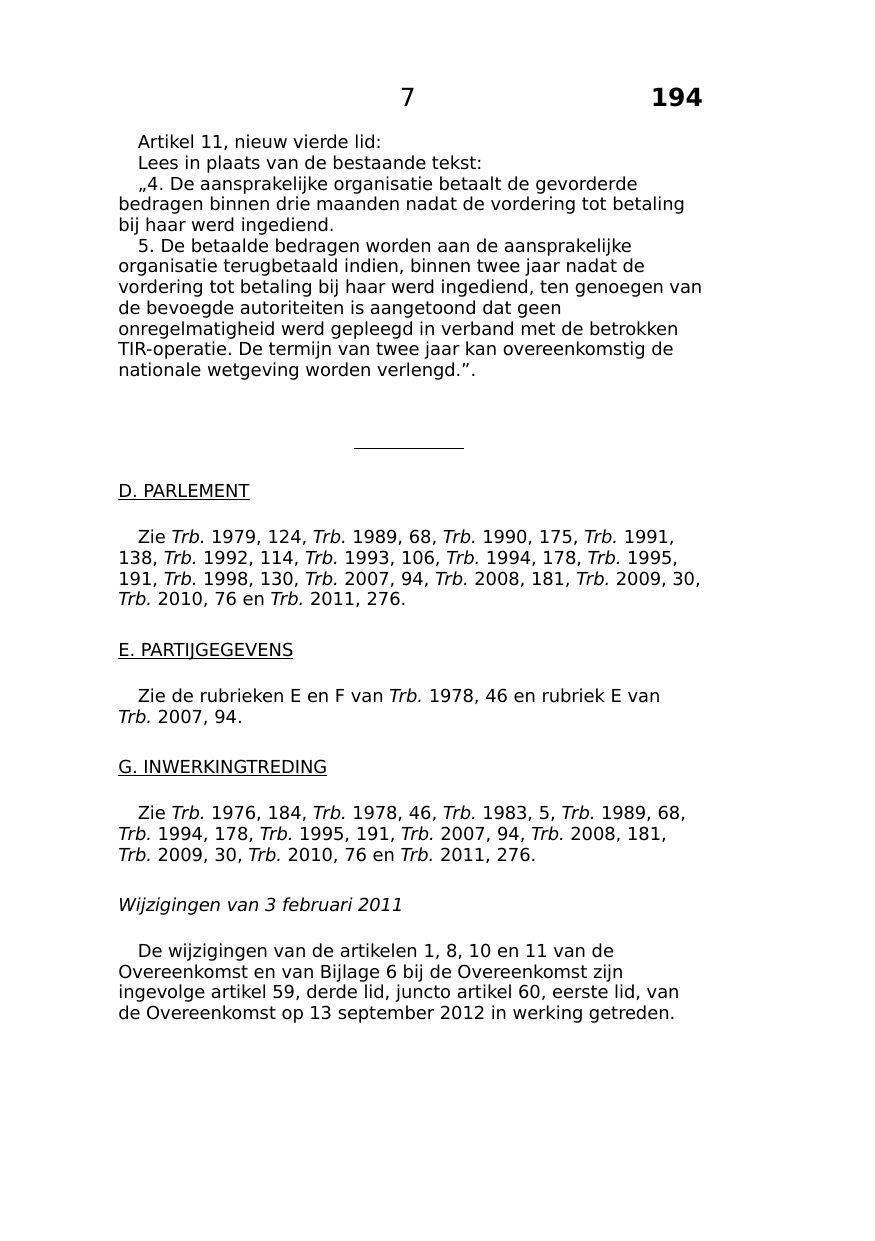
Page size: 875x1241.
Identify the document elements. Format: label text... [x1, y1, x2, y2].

text Lees in plaats van de bestaande tekst: [118, 153, 703, 173]
text Zie Trb. 1976, 184, Trb. 1978, 46, Trb. 1983, 5, Trb. 1989, 68, Trb. 1994, 178, Trb. 1995, 191, Trb. 2007, 94, Trb. 2008, 181, Trb. 2009, 30, Trb. 2010, 76 en Trb. 2011, 276. [118, 803, 703, 865]
text Zie de rubrieken E en F van Trb. 1978, 46 en rubriek E van Trb. 2007, 94. [118, 686, 703, 727]
subtitle E. PARTIJGEGEVENS [118, 640, 703, 661]
text Zie Trb. 1979, 124, Trb. 1989, 68, Trb. 1990, 175, Trb. 1991, 138, Trb. 1992, 114, Trb. 1993, 106, Trb. 1994, 178, Trb. 1995, 191, Trb. 1998, 130, Trb. 2007, 94, Trb. 2008, 181, Trb. 2009, 30, Trb. 2010, 76 en Trb. 2011, 276. [118, 527, 703, 610]
text Artikel 11, nieuw vierde lid: [118, 132, 703, 153]
text 5. De betaalde bedragen worden aan de aansprakelijke organisatie terugbetaald indien, binnen twee jaar nadat de vordering tot betaling bij haar werd ingediend, ten genoegen van de bevoegde autoriteiten is aangetoond dat geen onregelmatigheid werd gepleegd in verband met de betrokken TIR-operatie. De termijn van twee jaar kan overeenkomstig de nationale wetgeving worden verlengd.”. [118, 236, 703, 381]
text De wijzigingen van de artikelen 1, 8, 10 en 11 van de Overeenkomst en van Bijlage 6 bij de Overeenkomst zijn ingevolge artikel 59, derde lid, juncto artikel 60, eerste lid, van de Overeenkomst op 13 september 2012 in werking getreden. [118, 941, 703, 1024]
subtitle Wijzigingen van 3 februari 2011 [118, 895, 703, 916]
text „4. De aansprakelijke organisatie betaalt de gevorderde bedragen binnen drie maanden nadat de vordering tot betaling bij haar werd ingediend. [118, 173, 703, 236]
subtitle D. PARLEMENT [118, 481, 703, 502]
subtitle G. INWERKINGTREDING [118, 757, 703, 778]
